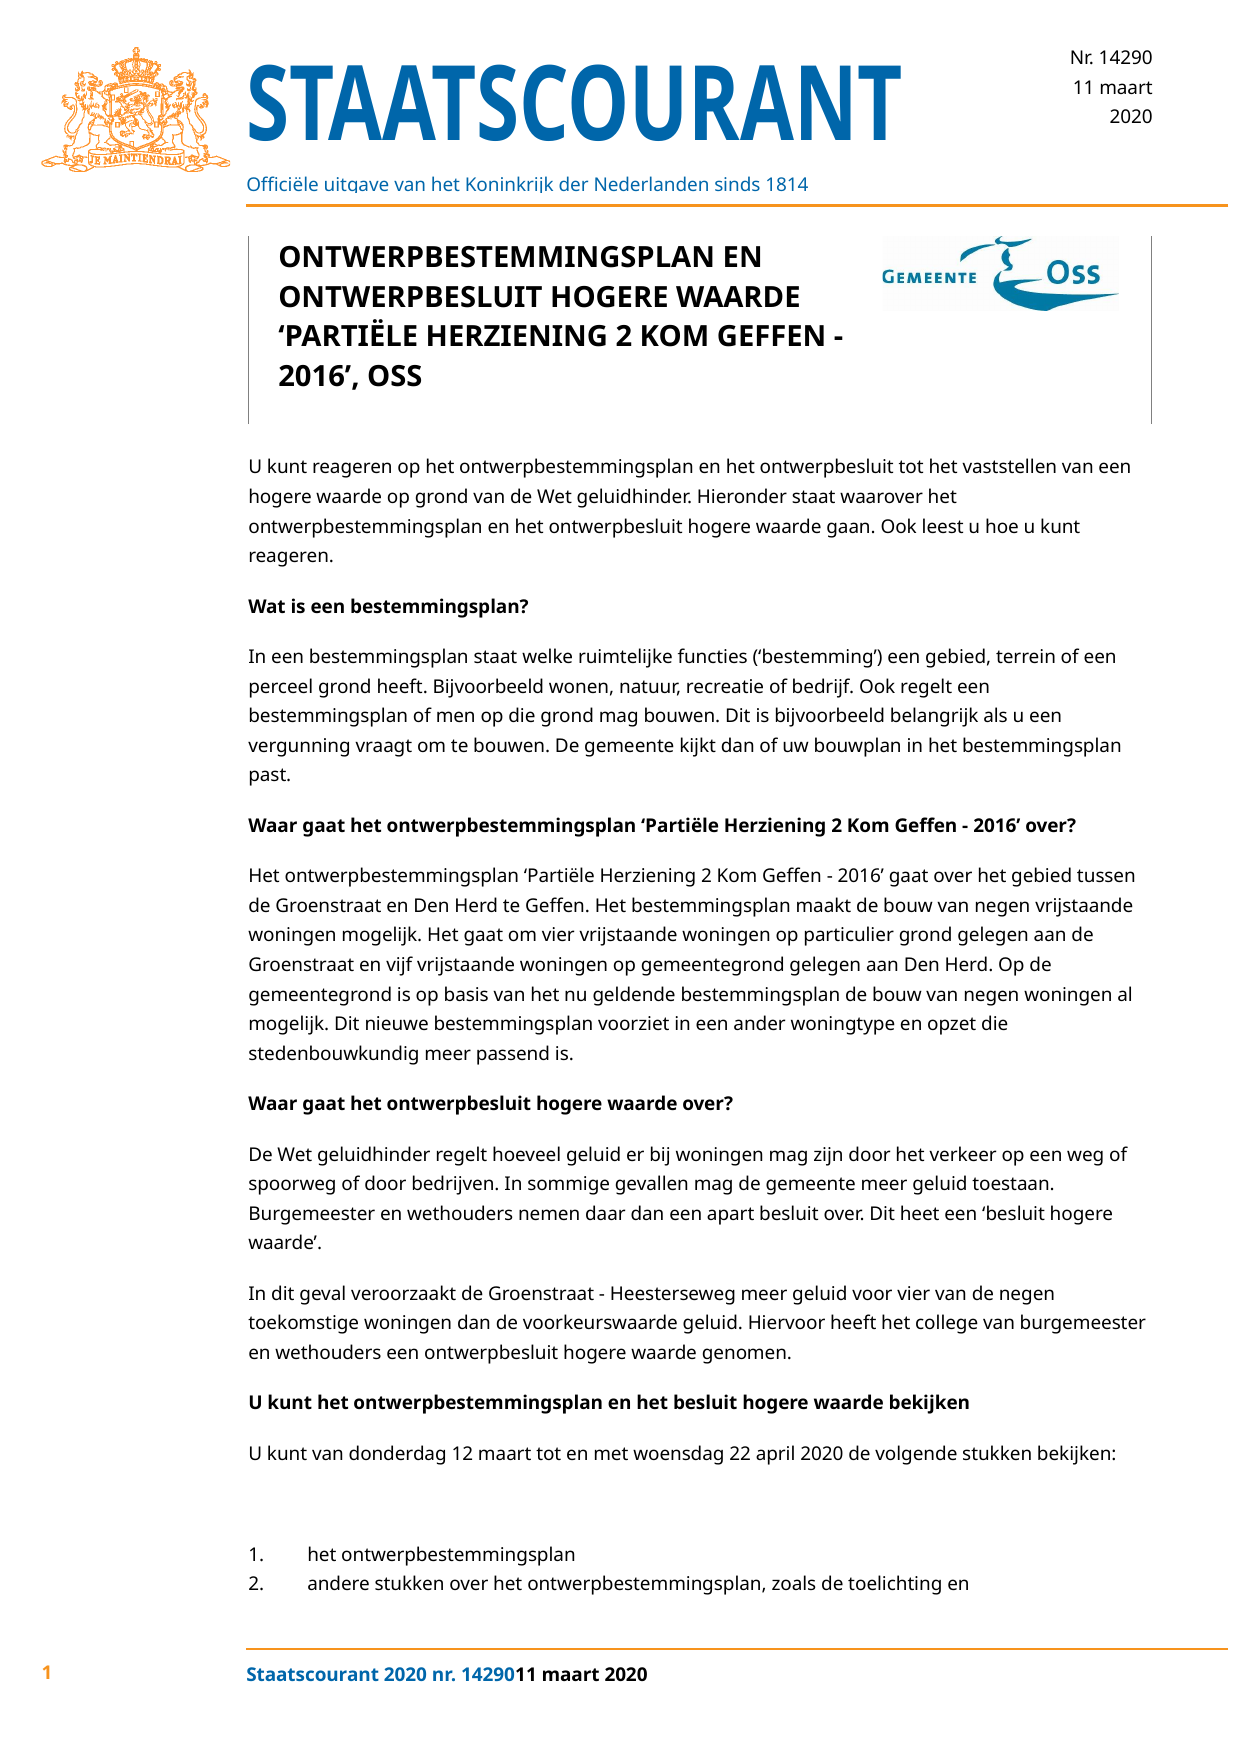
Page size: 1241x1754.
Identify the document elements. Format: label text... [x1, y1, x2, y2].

text Waar gaat het ontwerpbestemmingsplan ‘Partiële Herziening 2 Kom Geffen - 2016’ over? [248, 812, 1152, 838]
text In dit geval veroorzaakt de Groenstraat - Heesterseweg meer geluid voor vier van de negen toekomstige woningen dan de voorkeurswaarde geluid. Hiervoor heeft het college van burgemeester en wethouders een ontwerpbesluit hogere waarde genomen. [248, 1280, 1152, 1365]
picture [41, 47, 231, 172]
text De Wet geluidhinder regelt hoeveel geluid er bij woningen mag zijn door het verkeer op een weg of spoorweg of door bedrijven. In sommige gevallen mag de gemeente meer geluid toestaan. Burgemeester en wethouders nemen daar dan een apart besluit over. Dit heet een ‘besluit hogere waarde’. [248, 1141, 1152, 1255]
text Het ontwerpbestemmingsplan ‘Partiële Herziening 2 Kom Geffen - 2016’ gaat over het gebied tussen de Groenstraat en Den Herd te Geffen. Het bestemmingsplan maakt de bouw van negen vrijstaande woningen mogelijk. Het gaat om vier vrijstaande woningen op particulier grond gelegen aan de Groenstraat en vijf vrijstaande woningen op gemeentegrond gelegen aan Den Herd. Op de gemeentegrond is op basis van het nu geldende bestemmingsplan de bouw van negen woningen al mogelijk. Dit nieuwe bestemmingsplan voorziet in een ander woningtype en opzet die stedenbouwkundig meer passend is. [248, 862, 1152, 1066]
text U kunt van donderdag 12 maart tot en met woensdag 22 april 2020 de volgende stukken bekijken: [248, 1440, 1152, 1466]
text U kunt reageren op het ontwerpbestemmingsplan en het ontwerpbesluit tot het vaststellen van een hogere waarde op grond van de Wet geluidhinder. Hieronder staat waarover het ontwerpbestemmingsplan en het ontwerpbesluit hogere waarde gaan. Ook leest u hoe u kunt reageren. [248, 454, 1152, 568]
list het ontwerpbestemmingsplan [248, 1541, 1152, 1566]
table_header [850, 236, 1151, 424]
list andere stukken over het ontwerpbestemmingsplan, zoals de toelichting en [248, 1570, 1152, 1596]
table_header ONTWERPBESTEMMINGSPLAN EN ONTWERPBESLUIT HOGERE WAARDE ‘PARTIËLE HERZIENING 2 KOM GEFFEN - 2016’, OSS [249, 236, 850, 424]
text U kunt het ontwerpbestemmingsplan en het besluit hogere waarde bekijken [248, 1389, 1152, 1415]
text Wat is een bestemmingsplan? [248, 593, 1152, 618]
picture [882, 236, 1119, 311]
text Waar gaat het ontwerpbesluit hogere waarde over? [248, 1090, 1152, 1116]
text In een bestemmingsplan staat welke ruimtelijke functies (‘bestemming’) een gebied, terrein of een perceel grond heeft. Bijvoorbeeld wonen, natuur, recreatie of bedrijf. Ook regelt een bestemmingsplan of men op die grond mag bouwen. Dit is bijvoorbeeld belangrijk als u een vergunning vraagt om te bouwen. De gemeente kijkt dan of uw bouwplan in het bestemmingsplan past. [248, 643, 1152, 787]
